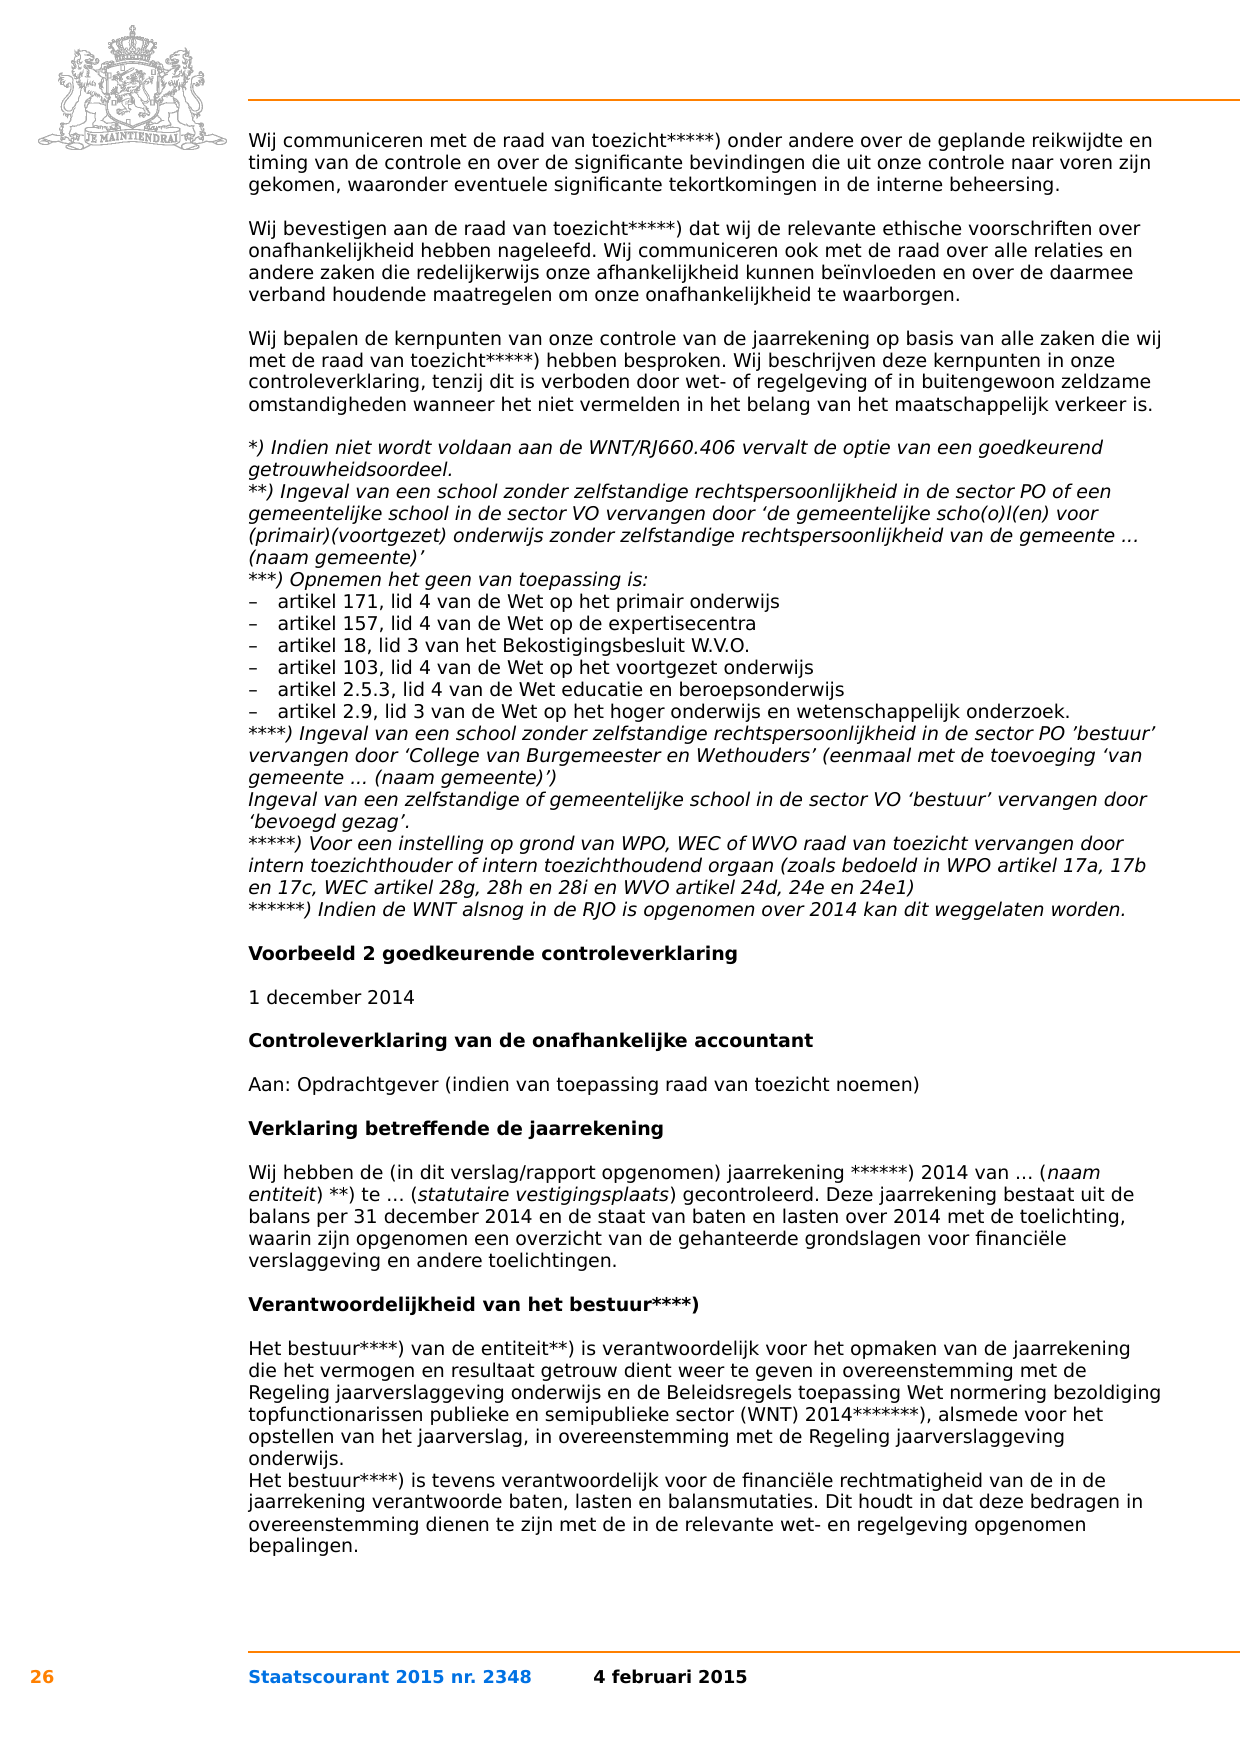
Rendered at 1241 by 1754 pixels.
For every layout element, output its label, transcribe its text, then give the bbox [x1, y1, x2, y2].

text ***) Opnemen het geen van toepassing is: [248, 569, 1163, 591]
text ****) Ingeval van een school zonder zelfstandige rechtspersoonlijkheid in de sector PO ’bestuur’ vervangen door ‘College van Burgemeester en Wethouders’ (eenmaal met de toevoeging ‘van gemeente ... (naam gemeente)’) [248, 723, 1163, 789]
text **) Ingeval van een school zonder zelfstandige rechtspersoonlijkheid in de sector PO of een gemeentelijke school in de sector VO vervangen door ‘de gemeentelijke scho(o)l(en) voor (primair)(voortgezet) onderwijs zonder zelfstandige rechtspersoonlijkheid van de gemeente ... (naam gemeente)’ [248, 481, 1163, 569]
text *) Indien niet wordt voldaan aan de WNT/RJ660.406 vervalt de optie van een goedkeurend getrouwheidsoordeel. [248, 437, 1163, 481]
text – artikel 2.5.3, lid 4 van de Wet educatie en beroepsonderwijs [248, 679, 1163, 701]
subtitle Verantwoordelijkheid van het bestuur****) [248, 1294, 1163, 1316]
text – artikel 171, lid 4 van de Wet op het primair onderwijs [248, 591, 1163, 613]
subtitle Voorbeeld 2 goedkeurende controleverklaring [248, 943, 1163, 965]
text ******) Indien de WNT alsnog in de RJO is opgenomen over 2014 kan dit weggelaten worden. [248, 899, 1163, 921]
text Het bestuur****) van de entiteit**) is verantwoordelijk voor het opmaken van de jaarrekening die het vermogen en resultaat getrouw dient weer te geven in overeenstemming met de Regeling jaarverslaggeving onderwijs en de Beleidsregels toepassing Wet normering bezoldiging topfunctionarissen publieke en semipublieke sector (WNT) 2014*******), alsmede voor het opstellen van het jaarverslag, in overeenstemming met de Regeling jaarverslaggeving onderwijs. [248, 1338, 1163, 1469]
text Het bestuur****) is tevens verantwoordelijk voor de financiële rechtmatigheid van de in de jaarrekening verantwoorde baten, lasten en balansmutaties. Dit houdt in dat deze bedragen in overeenstemming dienen te zijn met de in de relevante wet- en regelgeving opgenomen bepalingen. [248, 1469, 1163, 1557]
text Wij hebben de (in dit verslag/rapport opgenomen) jaarrekening ******) 2014 van ... (naam entiteit) **) te ... (statutaire vestigingsplaats) gecontroleerd. Deze jaarrekening bestaat uit de balans per 31 december 2014 en de staat van baten en lasten over 2014 met de toelichting, waarin zijn opgenomen een overzicht van de gehanteerde grondslagen voor financiële verslaggeving en andere toelichtingen. [248, 1162, 1163, 1272]
text – artikel 157, lid 4 van de Wet op de expertisecentra [248, 613, 1163, 635]
text – artikel 2.9, lid 3 van de Wet op het hoger onderwijs en wetenschappelijk onderzoek. [248, 701, 1163, 723]
text – artikel 103, lid 4 van de Wet op het voortgezet onderwijs [248, 657, 1163, 679]
subtitle Controleverklaring van de onafhankelijke accountant [248, 1030, 1163, 1052]
text Wij communiceren met de raad van toezicht*****) onder andere over de geplande reikwijdte en timing van de controle en over de significante bevindingen die uit onze controle naar voren zijn gekomen, waaronder eventuele significante tekortkomingen in de interne beheersing. [248, 130, 1163, 196]
picture [38, 25, 227, 150]
text Aan: Opdrachtgever (indien van toepassing raad van toezicht noemen) [248, 1074, 1163, 1096]
text – artikel 18, lid 3 van het Bekostigingsbesluit W.V.O. [248, 635, 1163, 657]
text Ingeval van een zelfstandige of gemeentelijke school in de sector VO ‘bestuur’ vervangen door ‘bevoegd gezag’. [248, 789, 1163, 833]
text Wij bevestigen aan de raad van toezicht*****) dat wij de relevante ethische voorschriften over onafhankelijkheid hebben nageleefd. Wij communiceren ook met de raad over alle relaties en andere zaken die redelijkerwijs onze afhankelijkheid kunnen beïnvloeden en over de daarmee verband houdende maatregelen om onze onafhankelijkheid te waarborgen. [248, 218, 1163, 306]
text Wij bepalen de kernpunten van onze controle van de jaarrekening op basis van alle zaken die wij met de raad van toezicht*****) hebben besproken. Wij beschrijven deze kernpunten in onze controleverklaring, tenzij dit is verboden door wet- of regelgeving of in buitengewoon zeldzame omstandigheden wanneer het niet vermelden in het belang van het maatschappelijk verkeer is. [248, 327, 1163, 415]
text 1 december 2014 [248, 987, 1163, 1008]
subtitle Verklaring betreffende de jaarrekening [248, 1118, 1163, 1140]
text *****) Voor een instelling op grond van WPO, WEC of WVO raad van toezicht vervangen door intern toezichthouder of intern toezichthoudend orgaan (zoals bedoeld in WPO artikel 17a, 17b en 17c, WEC artikel 28g, 28h en 28i en WVO artikel 24d, 24e en 24e1) [248, 833, 1163, 899]
